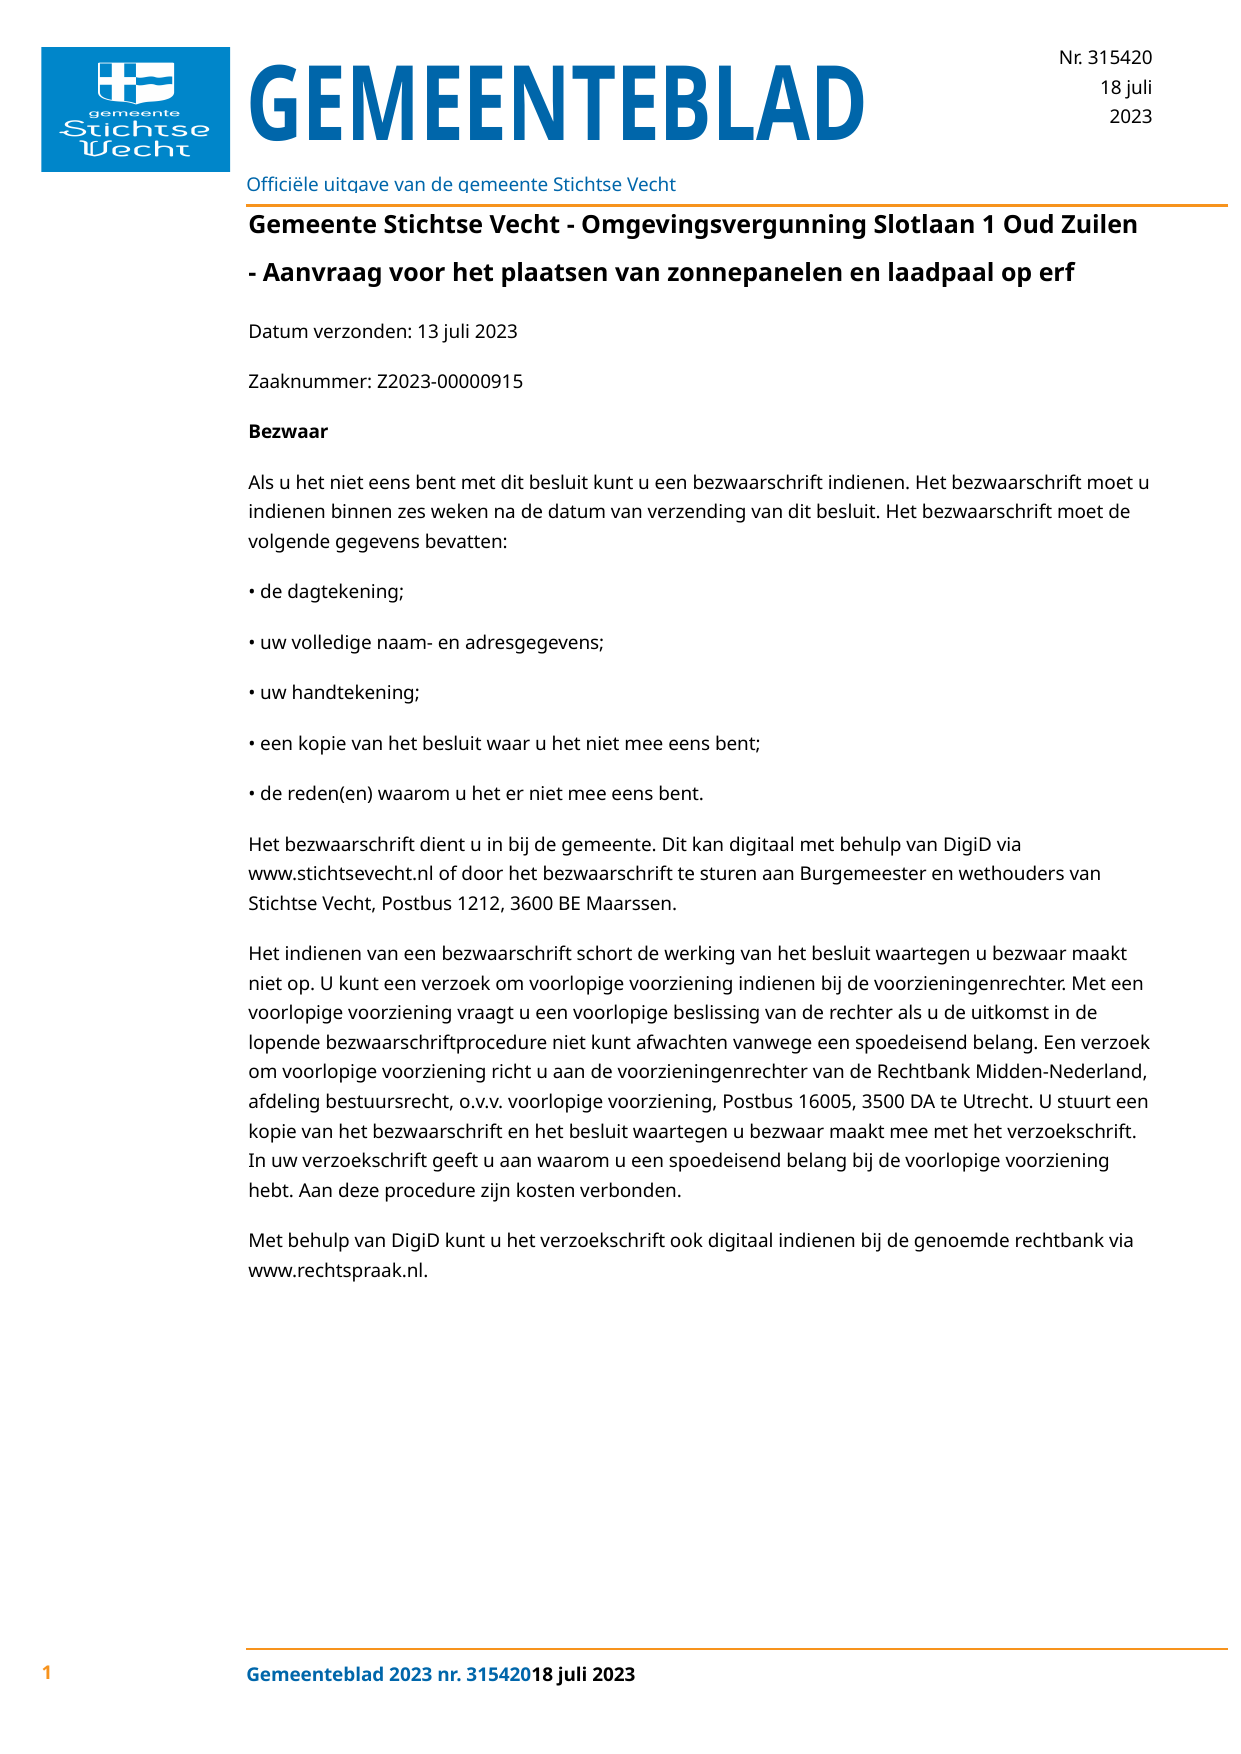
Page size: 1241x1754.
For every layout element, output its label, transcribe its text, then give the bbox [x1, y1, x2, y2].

text Het bezwaarschrift dient u in bij de gemeente. Dit kan digitaal met behulp van DigiD via www.stichtsevecht.nl of door het bezwaarschrift te sturen aan Burgemeester en wethouders van Stichtse Vecht, Postbus 1212, 3600 BE Maarssen. [248, 831, 1152, 916]
picture [137, 63, 174, 103]
text Gemeente Stichtse Vecht - Omgevingsvergunning Slotlaan 1 Oud Zuilen - Aanvraag voor het plaatsen van zonnepanelen en laadpaal op erf [248, 207, 1152, 288]
text Bezwaar [248, 419, 1152, 444]
text • de dagtekening; [248, 579, 1152, 604]
text Als u het niet eens bent met dit besluit kunt u een bezwaarschrift indienen. Het bezwaarschrift moet u indienen binnen zes weken na de datum van verzending van dit besluit. Het bezwaarschrift moet de volgende gegevens bevatten: [248, 469, 1152, 554]
text • uw volledige naam- en adresgegevens; [248, 629, 1152, 655]
text • uw handtekening; [248, 679, 1152, 705]
text Met behulp van DigiD kunt u het verzoekschrift ook digitaal indienen bij de genoemde rechtbank via www.rechtspraak.nl. [248, 1227, 1152, 1283]
text • de reden(en) waarom u het er niet mee eens bent. [248, 780, 1152, 806]
text Zaaknummer: Z2023-00000915 [248, 368, 1152, 394]
picture [99, 63, 135, 101]
text • een kopie van het besluit waar u het niet mee eens bent; [248, 730, 1152, 756]
text Datum verzonden: 13 juli 2023 [248, 318, 1152, 344]
text Het indienen van een bezwaarschrift schort de werking van het besluit waartegen u bezwaar maakt niet op. U kunt een verzoek om voorlopige voorziening indienen bij de voorzieningenrechter. Met een voorlopige voorziening vraagt u een voorlopige beslissing van de rechter als u de uitkomst in de lopende bezwaarschriftprocedure niet kunt afwachten vanwege een spoedeisend belang. Een verzoek om voorlopige voorziening richt u aan de voorzieningenrechter van de Rechtbank Midden-Nederland, afdeling bestuursrecht, o.v.v. voorlopige voorziening, Postbus 16005, 3500 DA te Utrecht. U stuurt een kopie van het bezwaarschrift en het besluit waartegen u bezwaar maakt mee met het verzoekschrift. In uw verzoekschrift geeft u aan waarom u een spoedeisend belang bij de voorlopige voorziening hebt. Aan deze procedure zijn kosten verbonden. [248, 940, 1152, 1203]
